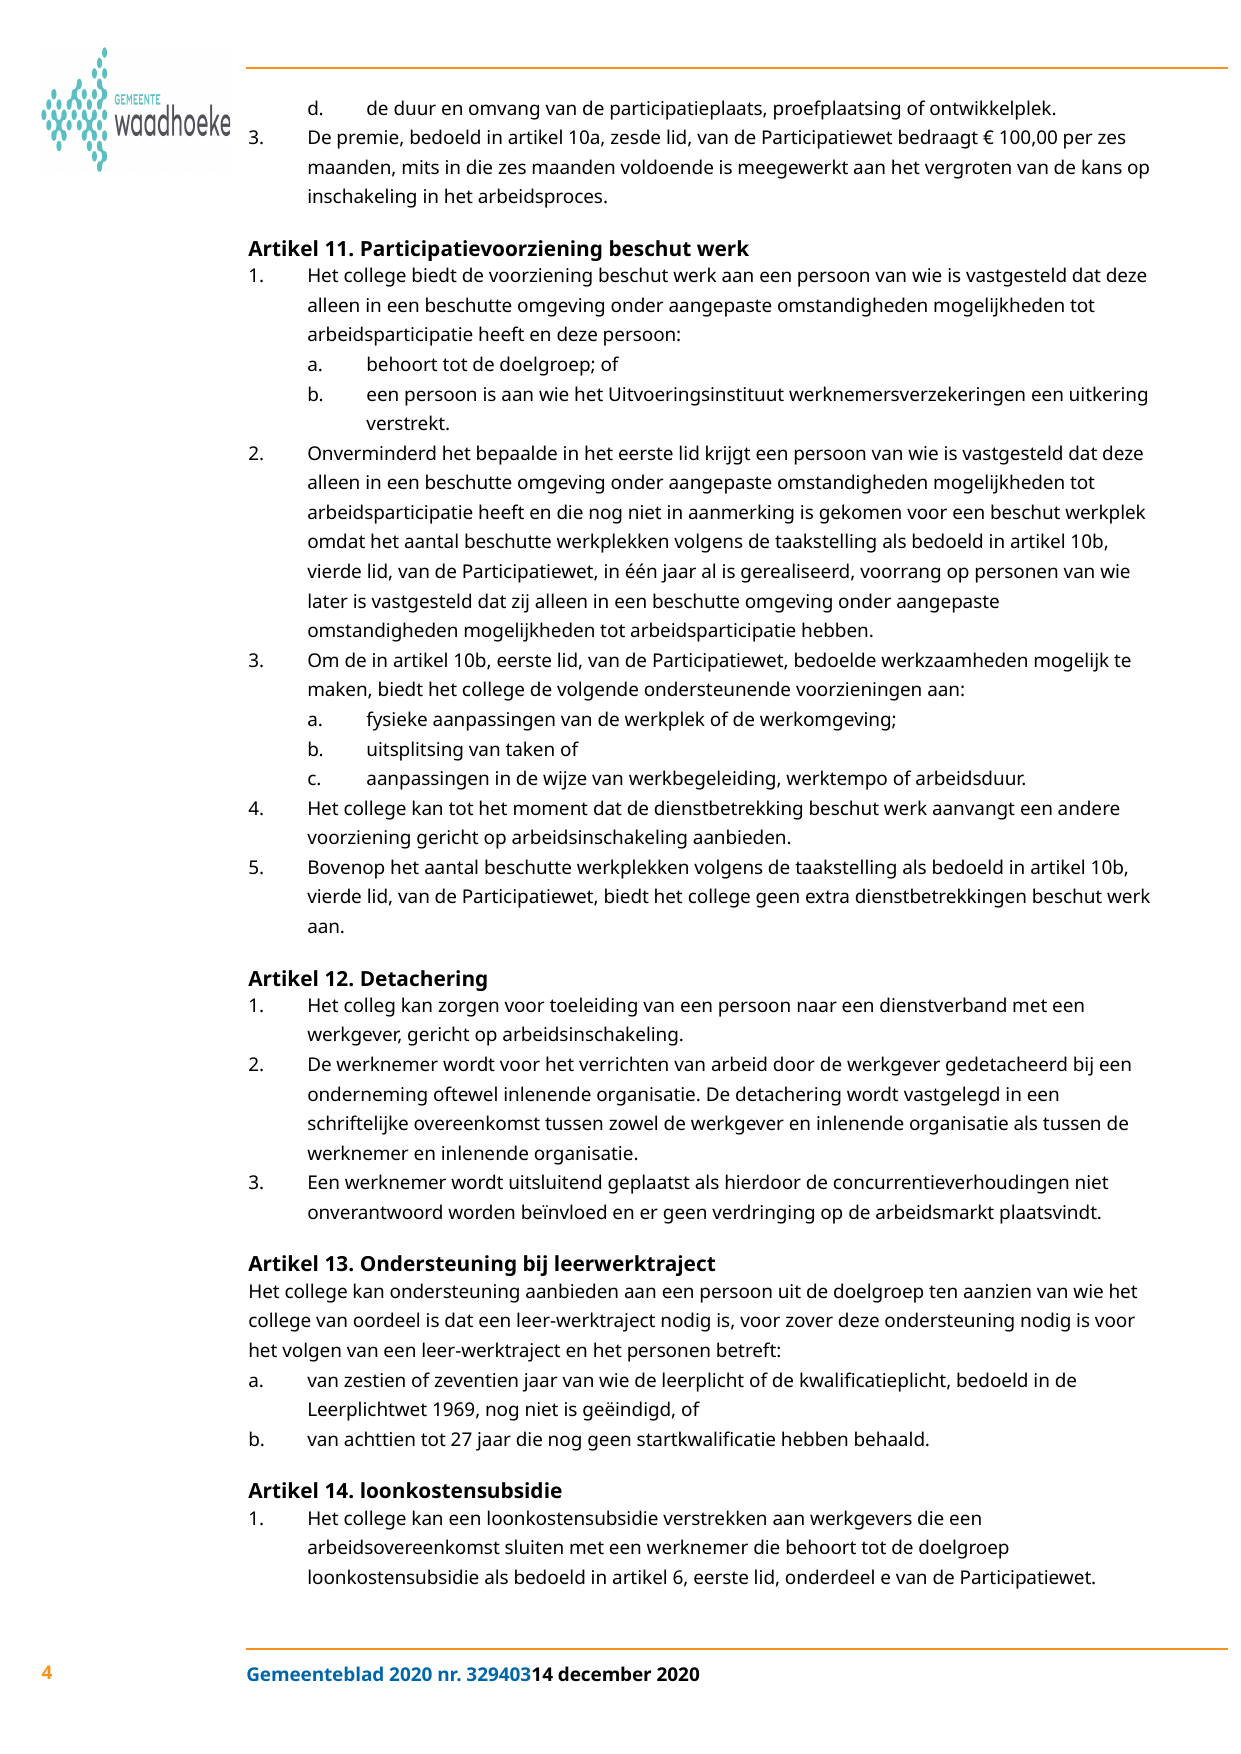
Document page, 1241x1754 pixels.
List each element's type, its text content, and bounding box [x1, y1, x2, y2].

list Het colleg kan zorgen voor toeleiding van een persoon naar een dienstverband met een werkgever, gericht op arbeidsinschakeling. [248, 992, 1152, 1047]
list uitsplitsing van taken of [307, 736, 1152, 761]
list Een werknemer wordt uitsluitend geplaatst als hierdoor de concurrentieverhoudingen niet onverantwoord worden beïnvloed en er geen verdringing op de arbeidsmarkt plaatsvindt. [248, 1169, 1152, 1225]
list Bovenop het aantal beschutte werkplekken volgens de taakstelling als bedoeld in artikel 10b, vierde lid, van de Participatiewet, biedt het college geen extra dienstbetrekkingen beschut werk aan. [248, 854, 1152, 939]
list fysieke aanpassingen van de werkplek of de werkomgeving; [307, 706, 1152, 732]
text Artikel 12. Detachering [248, 964, 1152, 992]
list De premie, bedoeld in artikel 10a, zesde lid, van de Participatiewet bedraagt € 100,00 per zes maanden, mits in die zes maanden voldoende is meegewerkt aan het vergroten van de kans op inschakeling in het arbeidsproces. [248, 124, 1152, 209]
list van achttien tot 27 jaar die nog geen startkwalificatie hebben behaald. [248, 1426, 1152, 1452]
text Artikel 11. Participatievoorziening beschut werk [248, 234, 1152, 262]
list van zestien of zeventien jaar van wie de leerplicht of de kwalificatieplicht, bedoeld in de Leerplichtwet 1969, nog niet is geëindigd, of [248, 1367, 1152, 1422]
list de duur en omvang van de participatieplaats, proefplaatsing of ontwikkelplek. [307, 95, 1152, 121]
list Het college kan tot het moment dat de dienstbetrekking beschut werk aanvangt een andere voorziening gericht op arbeidsinschakeling aanbieden. [248, 795, 1152, 850]
list aanpassingen in de wijze van werkbegeleiding, werktempo of arbeidsduur. [307, 765, 1152, 791]
text Artikel 14. loonkostensubsidie [248, 1476, 1152, 1505]
picture [41, 47, 231, 172]
list behoort tot de doelgroep; of [307, 351, 1152, 377]
text Het college kan ondersteuning aanbieden aan een persoon uit de doelgroep ten aanzien van wie het college van oordeel is dat een leer-werktraject nodig is, voor zover deze ondersteuning nodig is voor het volgen van een leer-werktraject en het personen betreft: [248, 1278, 1152, 1363]
list Het college kan een loonkostensubsidie verstrekken aan werkgevers die een arbeidsovereenkomst sluiten met een werknemer die behoort tot de doelgroep loonkostensubsidie als bedoeld in artikel 6, eerste lid, onderdeel e van de Participatiewet. [248, 1505, 1152, 1590]
text Artikel 13. Ondersteuning bij leerwerktraject [248, 1249, 1152, 1278]
list een persoon is aan wie het Uitvoeringsinstituut werknemersverzekeringen een uitkering verstrekt. [307, 381, 1152, 436]
list Onverminderd het bepaalde in het eerste lid krijgt een persoon van wie is vastgesteld dat deze alleen in een beschutte omgeving onder aangepaste omstandigheden mogelijkheden tot arbeidsparticipatie heeft en die nog niet in aanmerking is gekomen voor een beschut werkplek omdat het aantal beschutte werkplekken volgens de taakstelling als bedoeld in artikel 10b, vierde lid, van de Participatiewet, in één jaar al is gerealiseerd, voorrang op personen van wie later is vastgesteld dat zij alleen in een beschutte omgeving onder aangepaste omstandigheden mogelijkheden tot arbeidsparticipatie hebben. [248, 440, 1152, 643]
list De werknemer wordt voor het verrichten van arbeid door de werkgever gedetacheerd bij een onderneming oftewel inlenende organisatie. De detachering wordt vastgelegd in een schriftelijke overeenkomst tussen zowel de werkgever en inlenende organisatie als tussen de werknemer en inlenende organisatie. [248, 1051, 1152, 1166]
list Om de in artikel 10b, eerste lid, van de Participatiewet, bedoelde werkzaamheden mogelijk te maken, biedt het college de volgende ondersteunende voorzieningen aan: [248, 647, 1152, 702]
list Het college biedt de voorziening beschut werk aan een persoon van wie is vastgesteld dat deze alleen in een beschutte omgeving onder aangepaste omstandigheden mogelijkheden tot arbeidsparticipatie heeft en deze persoon: [248, 262, 1152, 347]
